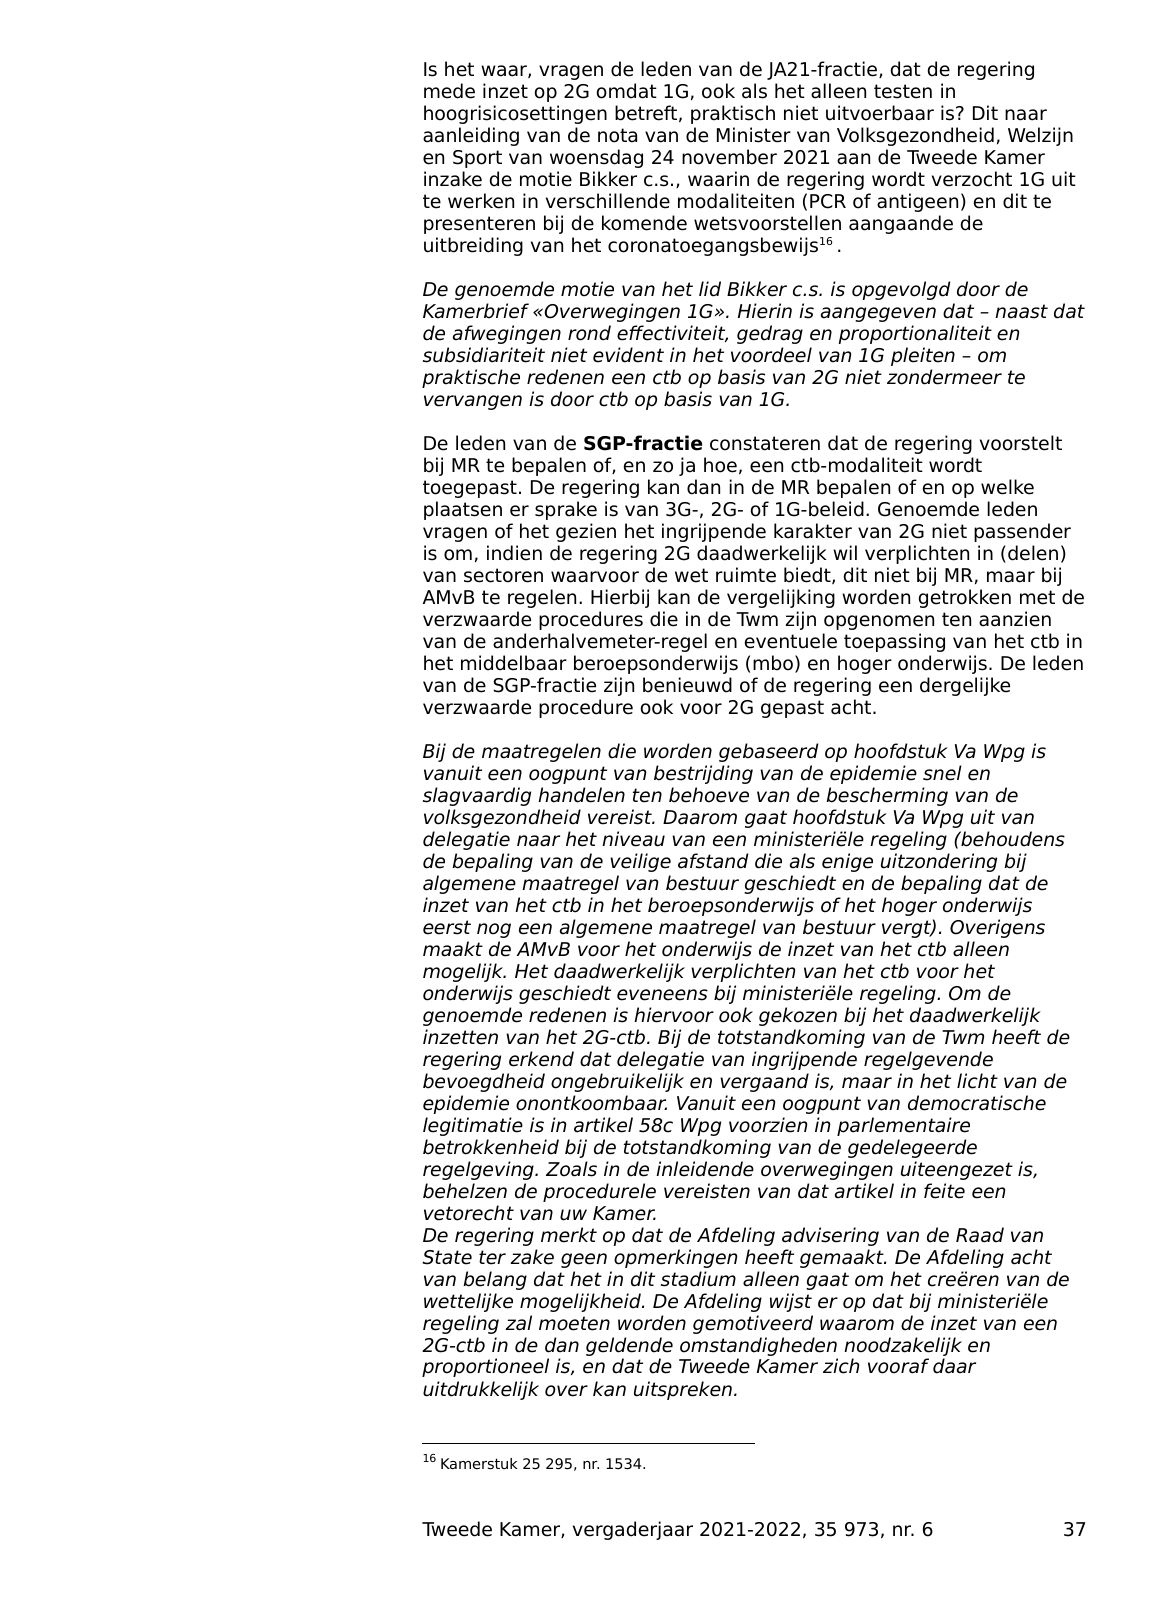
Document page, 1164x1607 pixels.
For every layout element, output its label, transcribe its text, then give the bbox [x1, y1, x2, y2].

text Bij de maatregelen die worden gebaseerd op hoofdstuk Va Wpg is vanuit een oogpunt van bestrijding van de epidemie snel en slagvaardig handelen ten behoeve van de bescherming van de volksgezondheid vereist. Daarom gaat hoofdstuk Va Wpg uit van delegatie naar het niveau van een ministeriële regeling (behoudens de bepaling van de veilige afstand die als enige uitzondering bij algemene maatregel van bestuur geschiedt en de bepaling dat de inzet van het ctb in het beroepsonderwijs of het hoger onderwijs eerst nog een algemene maatregel van bestuur vergt). Overigens maakt de AMvB voor het onderwijs de inzet van het ctb alleen mogelijk. Het daadwerkelijk verplichten van het ctb voor het onderwijs geschiedt eveneens bij ministeriële regeling. Om de genoemde redenen is hiervoor ook gekozen bij het daadwerkelijk inzetten van het 2G-ctb. Bij de totstandkoming van de Twm heeft de regering erkend dat delegatie van ingrijpende regelgevende bevoegdheid ongebruikelijk en vergaand is, maar in het licht van de epidemie onontkoombaar. Vanuit een oogpunt van democratische legitimatie is in artikel 58c Wpg voorzien in parlementaire betrokkenheid bij de totstandkoming van de gedelegeerde regelgeving. Zoals in de inleidende overwegingen uiteengezet is, behelzen de procedurele vereisten van dat artikel in feite een vetorecht van uw Kamer. [422, 741, 1087, 1224]
text De leden van de SGP-fractie constateren dat de regering voorstelt bij MR te bepalen of, en zo ja hoe, een ctb-modaliteit wordt toegepast. De regering kan dan in de MR bepalen of en op welke plaatsen er sprake is van 3G-, 2G- of 1G-beleid. Genoemde leden vragen of het gezien het ingrijpende karakter van 2G niet passender is om, indien de regering 2G daadwerkelijk wil verplichten in (delen) van sectoren waarvoor de wet ruimte biedt, dit niet bij MR, maar bij AMvB te regelen. Hierbij kan de vergelijking worden getrokken met de verzwaarde procedures die in de Twm zijn opgenomen ten aanzien van de anderhalvemeter-regel en eventuele toepassing van het ctb in het middelbaar beroepsonderwijs (mbo) en hoger onderwijs. De leden van de SGP-fractie zijn benieuwd of de regering een dergelijke verzwaarde procedure ook voor 2G gepast acht. [422, 433, 1087, 719]
text De regering merkt op dat de Afdeling advisering van de Raad van State ter zake geen opmerkingen heeft gemaakt. De Afdeling acht van belang dat het in dit stadium alleen gaat om het creëren van de wettelijke mogelijkheid. De Afdeling wijst er op dat bij ministeriële regeling zal moeten worden gemotiveerd waarom de inzet van een 2G-ctb in de dan geldende omstandigheden noodzakelijk en proportioneel is, en dat de Tweede Kamer zich vooraf daar uitdrukkelijk over kan uitspreken. [422, 1224, 1087, 1400]
text Is het waar, vragen de leden van de JA21-fractie, dat de regering mede inzet op 2G omdat 1G, ook als het alleen testen in hoogrisicosettingen betreft, praktisch niet uitvoerbaar is? Dit naar aanleiding van de nota van de Minister van Volksgezondheid, Welzijn en Sport van woensdag 24 november 2021 aan de Tweede Kamer inzake de motie Bikker c.s., waarin de regering wordt verzocht 1G uit te werken in verschillende modaliteiten (PCR of antigeen) en dit te presenteren bij de komende wetsvoorstellen aangaande de uitbreiding van het coronatoegangsbewijs. [422, 59, 1087, 257]
text Kamerstuk 25 295, nr. 1534. [422, 1452, 1087, 1474]
text De genoemde motie van het lid Bikker c.s. is opgevolgd door de Kamerbrief «Overwegingen 1G». Hierin is aangegeven dat – naast dat de afwegingen rond effectiviteit, gedrag en proportionaliteit en subsidiariteit niet evident in het voordeel van 1G pleiten – om praktische redenen een ctb op basis van 2G niet zondermeer te vervangen is door ctb op basis van 1G. [422, 279, 1087, 411]
